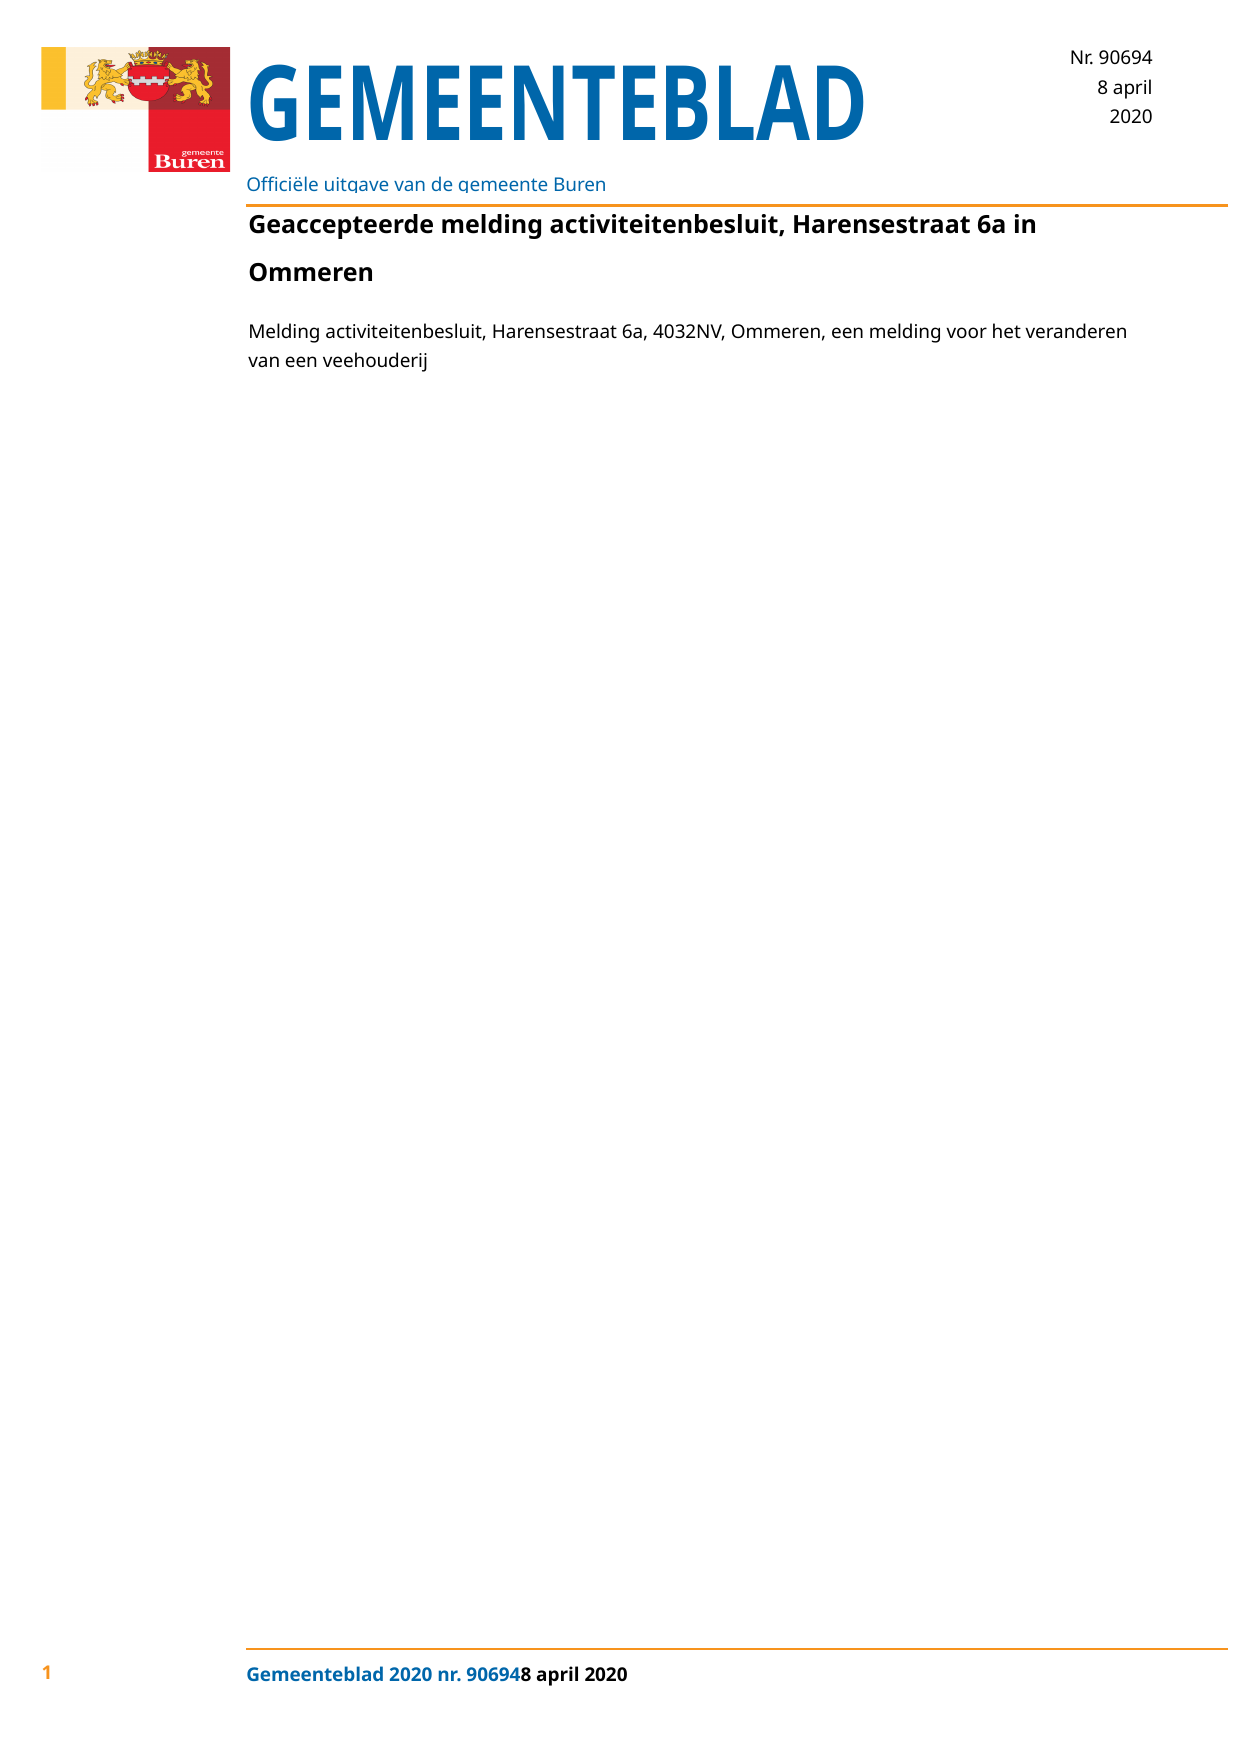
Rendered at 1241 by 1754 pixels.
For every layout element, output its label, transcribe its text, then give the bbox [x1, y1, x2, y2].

picture [41, 47, 231, 172]
text Melding activiteitenbesluit, Harensestraat 6a, 4032NV, Ommeren, een melding voor het veranderen van een veehouderij [248, 318, 1152, 373]
text Geaccepteerde melding activiteitenbesluit, Harensestraat 6a in Ommeren [248, 207, 1152, 288]
